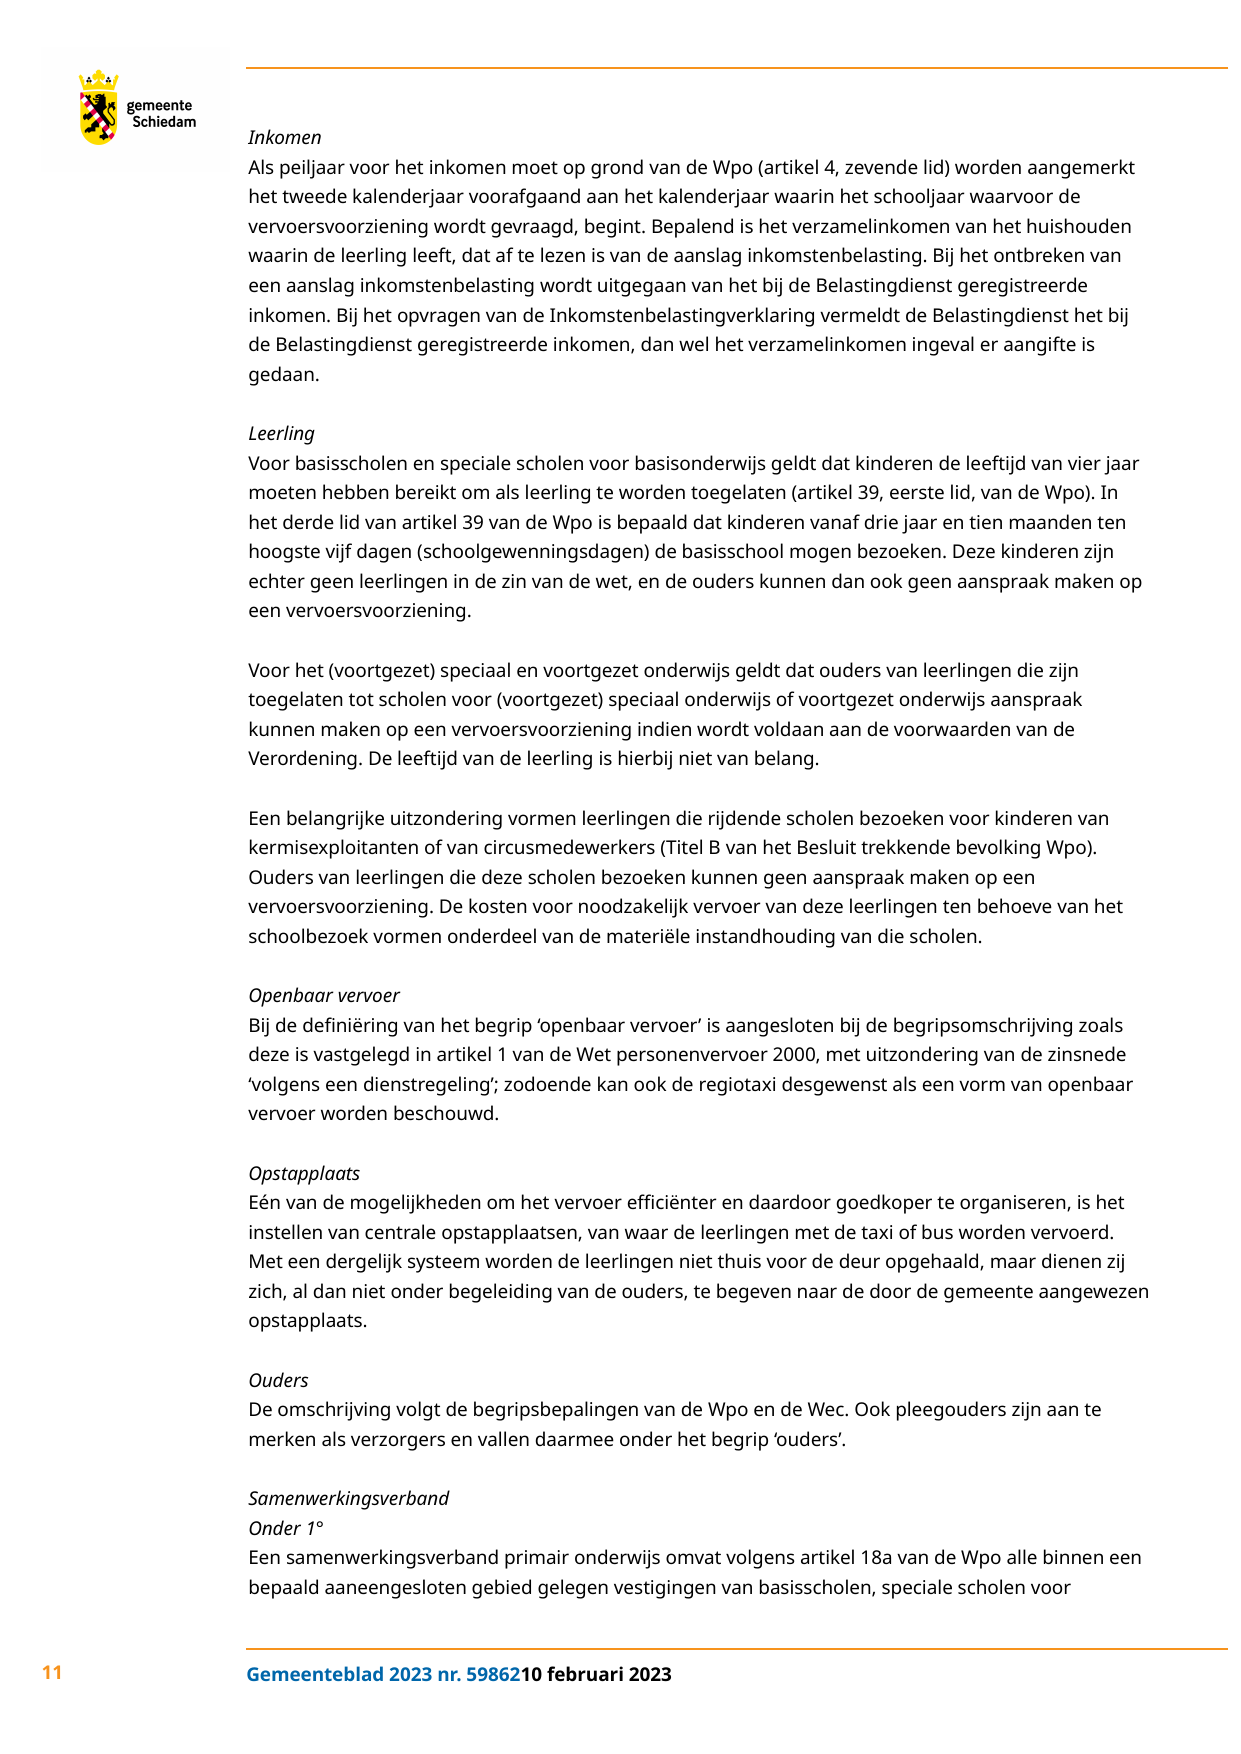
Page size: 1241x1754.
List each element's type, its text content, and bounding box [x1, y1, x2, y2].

text Bij de definiëring van het begrip ‘openbaar vervoer’ is aangesloten bij de begripsomschrijving zoals deze is vastgelegd in artikel 1 van de Wet personenvervoer 2000, met uitzondering van de zinsnede ‘volgens een dienstregeling’; zodoende kan ook de regiotaxi desgewenst als een vorm van openbaar vervoer worden beschouwd. [248, 1012, 1152, 1126]
text Samenwerkingsverband [248, 1485, 1152, 1511]
text Voor het (voortgezet) speciaal en voortgezet onderwijs geldt dat ouders van leerlingen die zijn toegelaten tot scholen voor (voortgezet) speciaal onderwijs of voortgezet onderwijs aanspraak kunnen maken op een vervoersvoorziening indien wordt voldaan aan de voorwaarden van de Verordening. De leeftijd van de leerling is hierbij niet van belang. [248, 657, 1152, 771]
text Leerling [248, 420, 1152, 446]
text Ouders [248, 1367, 1152, 1393]
text Openbaar vervoer [248, 982, 1152, 1008]
text Als peiljaar voor het inkomen moet op grond van de Wpo (artikel 4, zevende lid) worden aangemerkt het tweede kalenderjaar voorafgaand aan het kalenderjaar waarin het schooljaar waarvoor de vervoersvoorziening wordt gevraagd, begint. Bepalend is het verzamelinkomen van het huishouden waarin de leerling leeft, dat af te lezen is van de aanslag inkomstenbelasting. Bij het ontbreken van een aanslag inkomstenbelasting wordt uitgegaan van het bij de Belastingdienst geregistreerde inkomen. Bij het opvragen van de Inkomstenbelastingverklaring vermeldt de Belastingdienst het bij de Belastingdienst geregistreerde inkomen, dan wel het verzamelinkomen ingeval er aangifte is gedaan. [248, 154, 1152, 387]
text Voor basisscholen en speciale scholen voor basisonderwijs geldt dat kinderen de leeftijd van vier jaar moeten hebben bereikt om als leerling te worden toegelaten (artikel 39, eerste lid, van de Wpo). In het derde lid van artikel 39 van de Wpo is bepaald dat kinderen vanaf drie jaar en tien maanden ten hoogste vijf dagen (schoolgewenningsdagen) de basisschool mogen bezoeken. Deze kinderen zijn echter geen leerlingen in de zin van de wet, en de ouders kunnen dan ook geen aanspraak maken op een vervoersvoorziening. [248, 450, 1152, 623]
text Eén van de mogelijkheden om het vervoer efficiënter en daardoor goedkoper te organiseren, is het instellen van centrale opstapplaatsen, van waar de leerlingen met de taxi of bus worden vervoerd. Met een dergelijk systeem worden de leerlingen niet thuis voor de deur opgehaald, maar dienen zij zich, al dan niet onder begeleiding van de ouders, te begeven naar de door de gemeente aangewezen opstapplaats. [248, 1189, 1152, 1333]
text Een samenwerkingsverband primair onderwijs omvat volgens artikel 18a van de Wpo alle binnen een bepaald aaneengesloten gebied gelegen vestigingen van basisscholen, speciale scholen voor [248, 1544, 1152, 1600]
text Inkomen [248, 124, 1152, 150]
text Opstapplaats [248, 1160, 1152, 1186]
text Een belangrijke uitzondering vormen leerlingen die rijdende scholen bezoeken voor kinderen van kermisexploitanten of van circusmedewerkers (Titel B van het Besluit trekkende bevolking Wpo). Ouders van leerlingen die deze scholen bezoeken kunnen geen aanspraak maken op een vervoersvoorziening. De kosten voor noodzakelijk vervoer van deze leerlingen ten behoeve van het schoolbezoek vormen onderdeel van de materiële instandhouding van die scholen. [248, 805, 1152, 949]
text De omschrijving volgt de begripsbepalingen van de Wpo en de Wec. Ook pleegouders zijn aan te merken als verzorgers en vallen daarmee onder het begrip ‘ouders’. [248, 1396, 1152, 1452]
picture [41, 47, 231, 172]
text Onder 1° [248, 1515, 1152, 1541]
